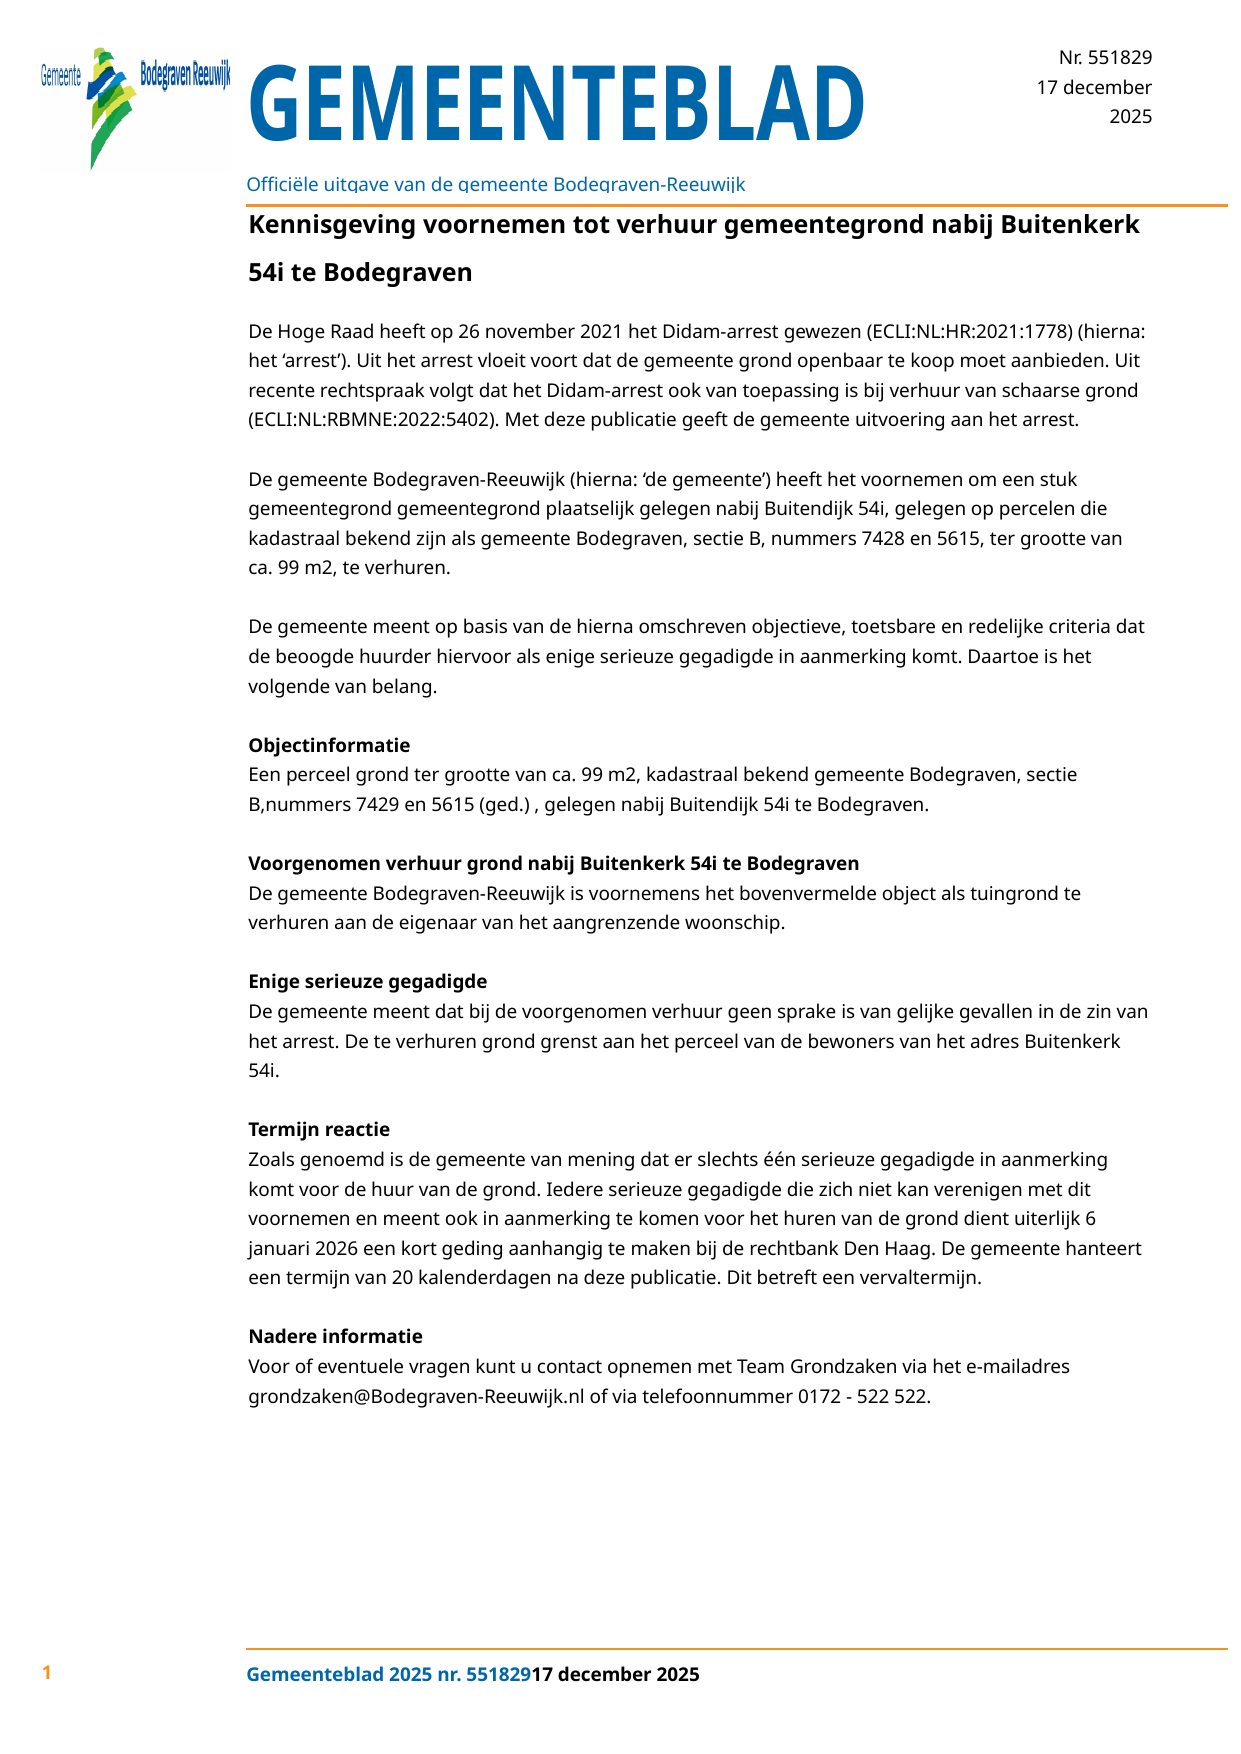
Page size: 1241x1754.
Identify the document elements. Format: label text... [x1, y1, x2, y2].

text Nadere informatie [248, 1324, 1152, 1349]
text Zoals genoemd is de gemeente van mening dat er slechts één serieuze gegadigde in aanmerking komt voor de huur van de grond. Iedere serieuze gegadigde die zich niet kan verenigen met dit voornemen en meent ook in aanmerking te komen voor het huren van de grond dient uiterlijk 6 januari 2026 een kort geding aanhangig te maken bij de rechtbank Den Haag. De gemeente hanteert een termijn van 20 kalenderdagen na deze publicatie. Dit betreft een vervaltermijn. [248, 1146, 1152, 1290]
text Voorgenomen verhuur grond nabij Buitenkerk 54i te Bodegraven [248, 850, 1152, 876]
text Enige serieuze gegadigde [248, 969, 1152, 994]
text Kennisgeving voornemen tot verhuur gemeentegrond nabij Buitenkerk 54i te Bodegraven [248, 207, 1152, 288]
text Voor of eventuele vragen kunt u contact opnemen met Team Grondzaken via het e-mailadres grondzaken@Bodegraven-Reeuwijk.nl of via telefoonnummer 0172 - 522 522. [248, 1353, 1152, 1409]
text Termijn reactie [248, 1117, 1152, 1142]
text De gemeente Bodegraven-Reeuwijk is voornemens het bovenvermelde object als tuingrond te verhuren aan de eigenaar van het aangrenzende woonschip. [248, 880, 1152, 935]
text De gemeente meent op basis van de hierna omschreven objectieve, toetsbare en redelijke criteria dat de beoogde huurder hiervoor als enige serieuze gegadigde in aanmerking komt. Daartoe is het volgende van belang. [248, 614, 1152, 699]
picture [41, 47, 231, 172]
text De gemeente Bodegraven-Reeuwijk (hierna: ‘de gemeente’) heeft het voornemen om een stuk gemeentegrond gemeentegrond plaatselijk gelegen nabij Buitendijk 54i, gelegen op percelen die kadastraal bekend zijn als gemeente Bodegraven, sectie B, nummers 7428 en 5615, ter grootte van ca. 99 m2, te verhuren. [248, 466, 1152, 580]
text De gemeente meent dat bij de voorgenomen verhuur geen sprake is van gelijke gevallen in de zin van het arrest. De te verhuren grond grenst aan het perceel van de bewoners van het adres Buitenkerk 54i. [248, 998, 1152, 1083]
text Een perceel grond ter grootte van ca. 99 m2, kadastraal bekend gemeente Bodegraven, sectie B,nummers 7429 en 5615 (ged.) , gelegen nabij Buitendijk 54i te Bodegraven. [248, 762, 1152, 817]
text Objectinformatie [248, 732, 1152, 758]
text De Hoge Raad heeft op 26 november 2021 het Didam-arrest gewezen (ECLI:NL:HR:2021:1778) (hierna: het ‘arrest’). Uit het arrest vloeit voort dat de gemeente grond openbaar te koop moet aanbieden. Uit recente rechtspraak volgt dat het Didam-arrest ook van toepassing is bij verhuur van schaarse grond (ECLI:NL:RBMNE:2022:5402). Met deze publicatie geeft de gemeente uitvoering aan het arrest. [248, 318, 1152, 432]
